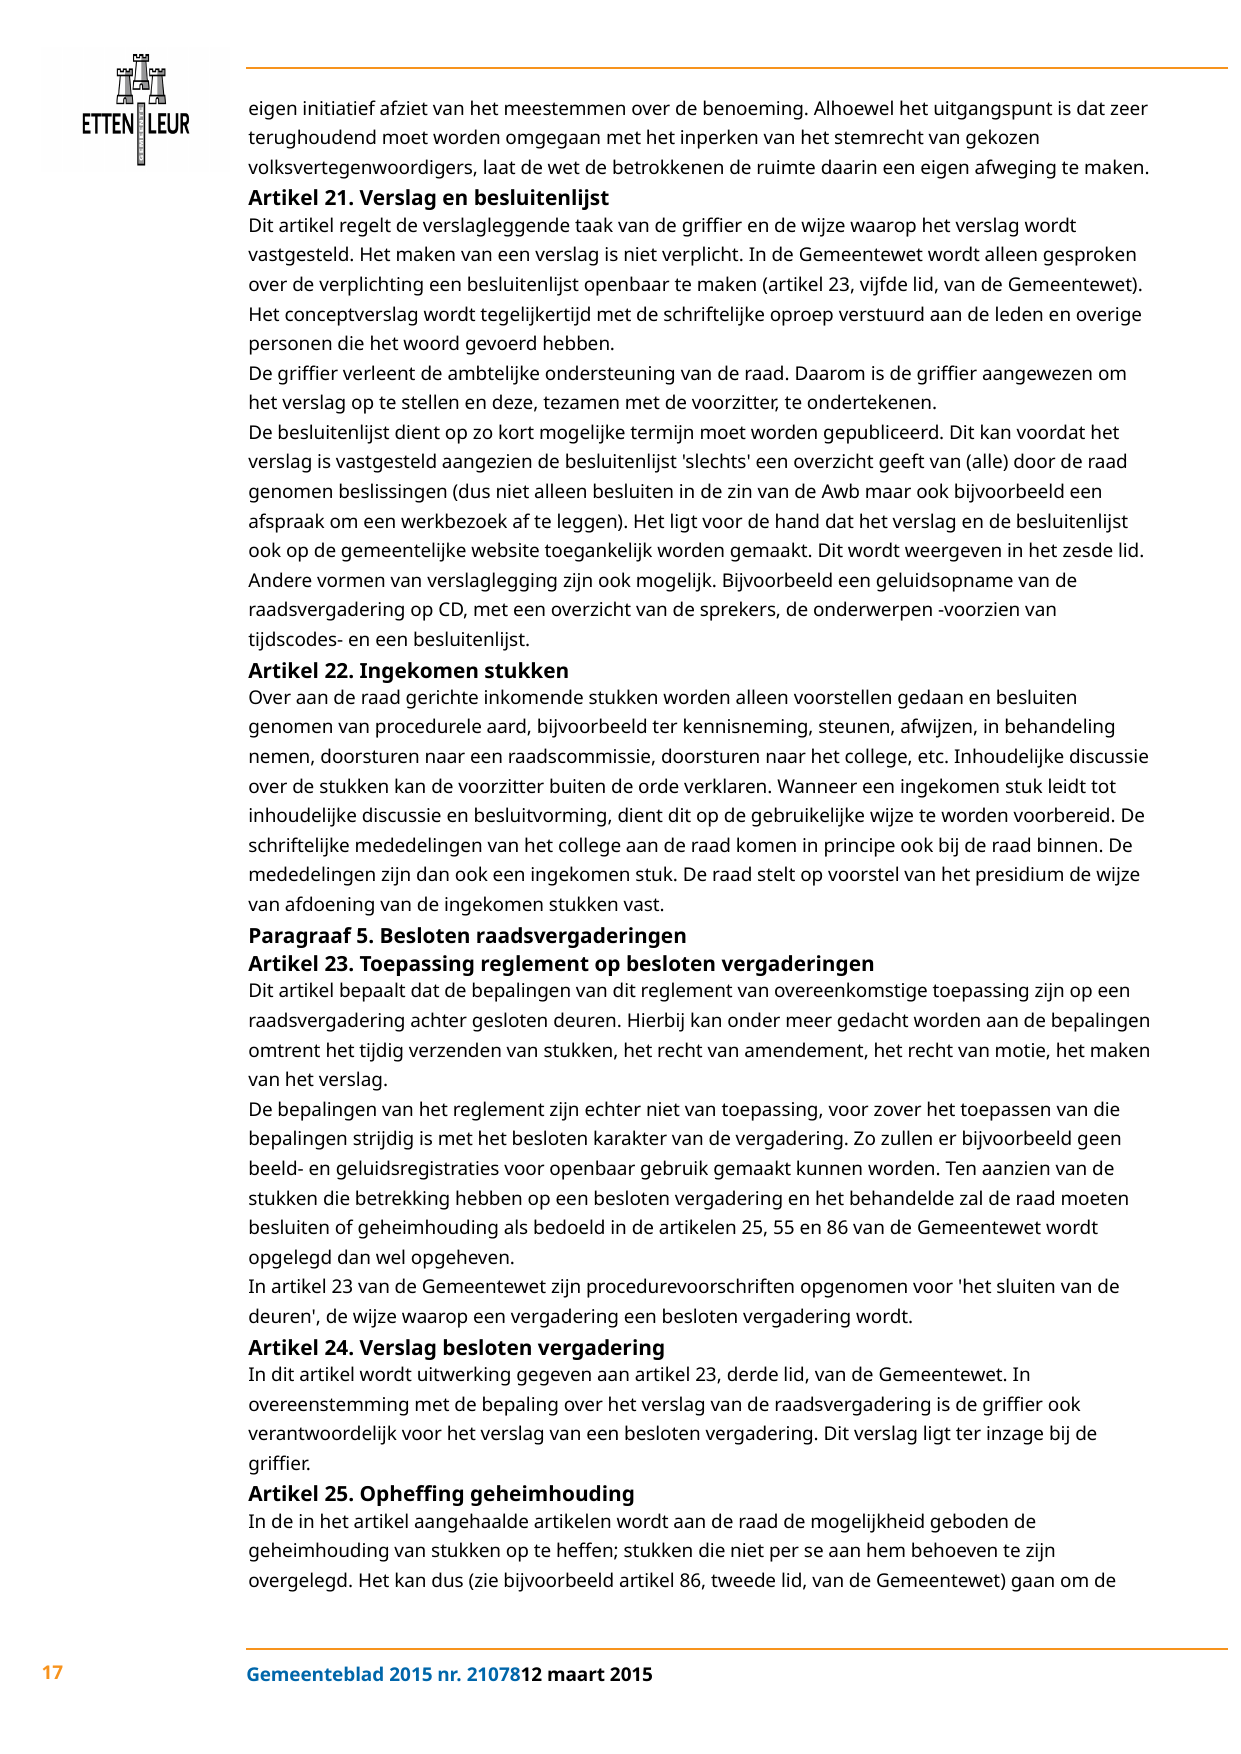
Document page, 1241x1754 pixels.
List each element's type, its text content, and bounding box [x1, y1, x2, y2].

text Paragraaf 5. Besloten raadsvergaderingen [248, 921, 1152, 949]
text De bepalingen van het reglement zijn echter niet van toepassing, voor zover het toepassen van die bepalingen strijdig is met het besloten karakter van de vergadering. Zo zullen er bijvoorbeeld geen beeld- en geluidsregistraties voor openbaar gebruik gemaakt kunnen worden. Ten aanzien van de stukken die betrekking hebben op een besloten vergadering en het behandelde zal de raad moeten besluiten of geheimhouding als bedoeld in de artikelen 25, 55 en 86 van de Gemeentewet wordt opgelegd dan wel opgeheven. [248, 1096, 1152, 1270]
text In de in het artikel aangehaalde artikelen wordt aan de raad de mogelijkheid geboden de geheimhouding van stukken op te heffen; stukken die niet per se aan hem behoeven te zijn overgelegd. Het kan dus (zie bijvoorbeeld artikel 86, tweede lid, van de Gemeentewet) gaan om de [248, 1508, 1152, 1593]
text Artikel 21. Verslag en besluitenlijst [248, 183, 1152, 212]
text In dit artikel wordt uitwerking gegeven aan artikel 23, derde lid, van de Gemeentewet. In overeenstemming met de bepaling over het verslag van de raadsvergadering is de griffier ook verantwoordelijk voor het verslag van een besloten vergadering. Dit verslag ligt ter inzage bij de griffier. [248, 1361, 1152, 1476]
text Artikel 22. Ingekomen stukken [248, 656, 1152, 684]
text Artikel 24. Verslag besloten vergadering [248, 1333, 1152, 1361]
text Over aan de raad gerichte inkomende stukken worden alleen voorstellen gedaan en besluiten genomen van procedurele aard, bijvoorbeeld ter kennisneming, steunen, afwijzen, in behandeling nemen, doorsturen naar een raadscommissie, doorsturen naar het college, etc. Inhoudelijke discussie over de stukken kan de voorzitter buiten de orde verklaren. Wanneer een ingekomen stuk leidt tot inhoudelijke discussie en besluitvorming, dient dit op de gebruikelijke wijze te worden voorbereid. De schriftelijke mededelingen van het college aan de raad komen in principe ook bij de raad binnen. De mededelingen zijn dan ook een ingekomen stuk. De raad stelt op voorstel van het presidium de wijze van afdoening van de ingekomen stukken vast. [248, 684, 1152, 917]
picture [41, 47, 231, 172]
text In artikel 23 van de Gemeentewet zijn procedurevoorschriften opgenomen voor 'het sluiten van de deuren', de wijze waarop een vergadering een besloten vergadering wordt. [248, 1273, 1152, 1329]
text Dit artikel bepaalt dat de bepalingen van dit reglement van overeenkomstige toepassing zijn op een raadsvergadering achter gesloten deuren. Hierbij kan onder meer gedacht worden aan de bepalingen omtrent het tijdig verzenden van stukken, het recht van amendement, het recht van motie, het maken van het verslag. [248, 978, 1152, 1092]
text Andere vormen van verslaglegging zijn ook mogelijk. Bijvoorbeeld een geluidsopname van de raadsvergadering op CD, met een overzicht van de sprekers, de onderwerpen -voorzien van tijdscodes- en een besluitenlijst. [248, 567, 1152, 652]
text De besluitenlijst dient op zo kort mogelijke termijn moet worden gepubliceerd. Dit kan voordat het verslag is vastgesteld aangezien de besluitenlijst 'slechts' een overzicht geeft van (alle) door de raad genomen beslissingen (dus niet alleen besluiten in de zin van de Awb maar ook bijvoorbeeld een afspraak om een werkbezoek af te leggen). Het ligt voor de hand dat het verslag en de besluitenlijst ook op de gemeentelijke website toegankelijk worden gemaakt. Dit wordt weergeven in het zesde lid. [248, 419, 1152, 563]
text Dit artikel regelt de verslagleggende taak van de griffier en de wijze waarop het verslag wordt vastgesteld. Het maken van een verslag is niet verplicht. In de Gemeentewet wordt alleen gesproken over de verplichting een besluitenlijst openbaar te maken (artikel 23, vijfde lid, van de Gemeentewet). [248, 212, 1152, 297]
text Het conceptverslag wordt tegelijkertijd met de schriftelijke oproep verstuurd aan de leden en overige personen die het woord gevoerd hebben. [248, 301, 1152, 356]
text Artikel 25. Opheffing geheimhouding [248, 1479, 1152, 1508]
text Artikel 23. Toepassing reglement op besloten vergaderingen [248, 949, 1152, 978]
text De griffier verleent de ambtelijke ondersteuning van de raad. Daarom is de griffier aangewezen om het verslag op te stellen en deze, tezamen met de voorzitter, te ondertekenen. [248, 360, 1152, 415]
text eigen initiatief afziet van het meestemmen over de benoeming. Alhoewel het uitgangspunt is dat zeer terughoudend moet worden omgegaan met het inperken van het stemrecht van gekozen volksvertegenwoordigers, laat de wet de betrokkenen de ruimte daarin een eigen afweging te maken. [248, 95, 1152, 180]
